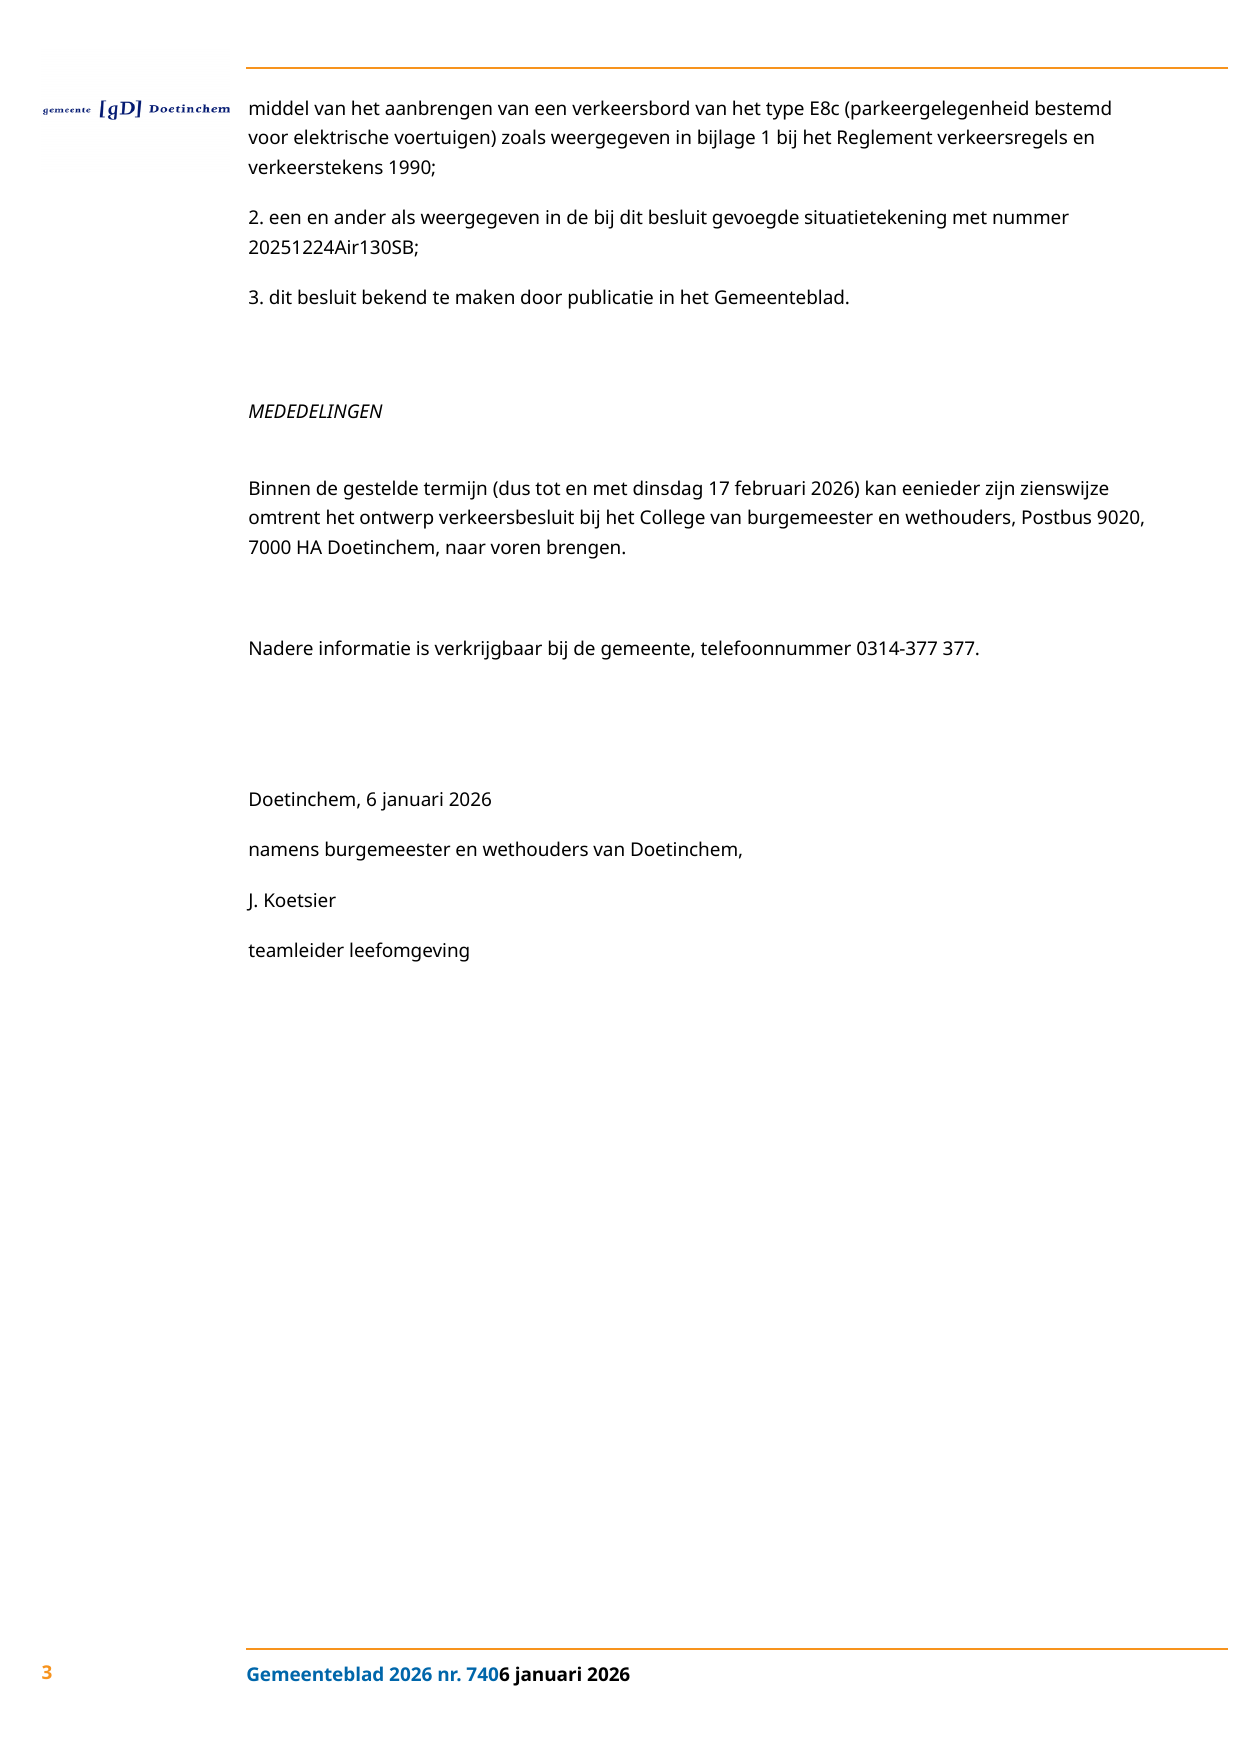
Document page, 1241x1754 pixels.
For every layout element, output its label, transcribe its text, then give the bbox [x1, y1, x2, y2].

picture [41, 47, 231, 172]
text Nadere informatie is verkrijgbaar bij de gemeente, telefoonnummer 0314-377 377. [248, 635, 1152, 661]
text middel van het aanbrengen van een verkeersbord van het type E8c (parkeergelegenheid bestemd voor elektrische voertuigen) zoals weergegeven in bijlage 1 bij het Reglement verkeersregels en verkeerstekens 1990; [248, 95, 1152, 180]
text teamleider leefomgeving [248, 937, 1152, 963]
text 2. een en ander als weergegeven in de bij dit besluit gevoegde situatietekening met nummer 20251224Air130SB; [248, 204, 1152, 260]
text Doetinchem, 6 januari 2026 [248, 786, 1152, 812]
text Binnen de gestelde termijn (dus tot en met dinsdag 17 februari 2026) kan eenieder zijn zienswijze omtrent het ontwerp verkeersbesluit bij het College van burgemeester en wethouders, Postbus 9020, 7000 HA Doetinchem, naar voren brengen. [248, 475, 1152, 560]
text MEDEDELINGEN [248, 399, 1152, 424]
text namens burgemeester en wethouders van Doetinchem, [248, 837, 1152, 862]
text 3. dit besluit bekend te maken door publicatie in het Gemeenteblad. [248, 284, 1152, 310]
text J. Koetsier [248, 887, 1152, 913]
